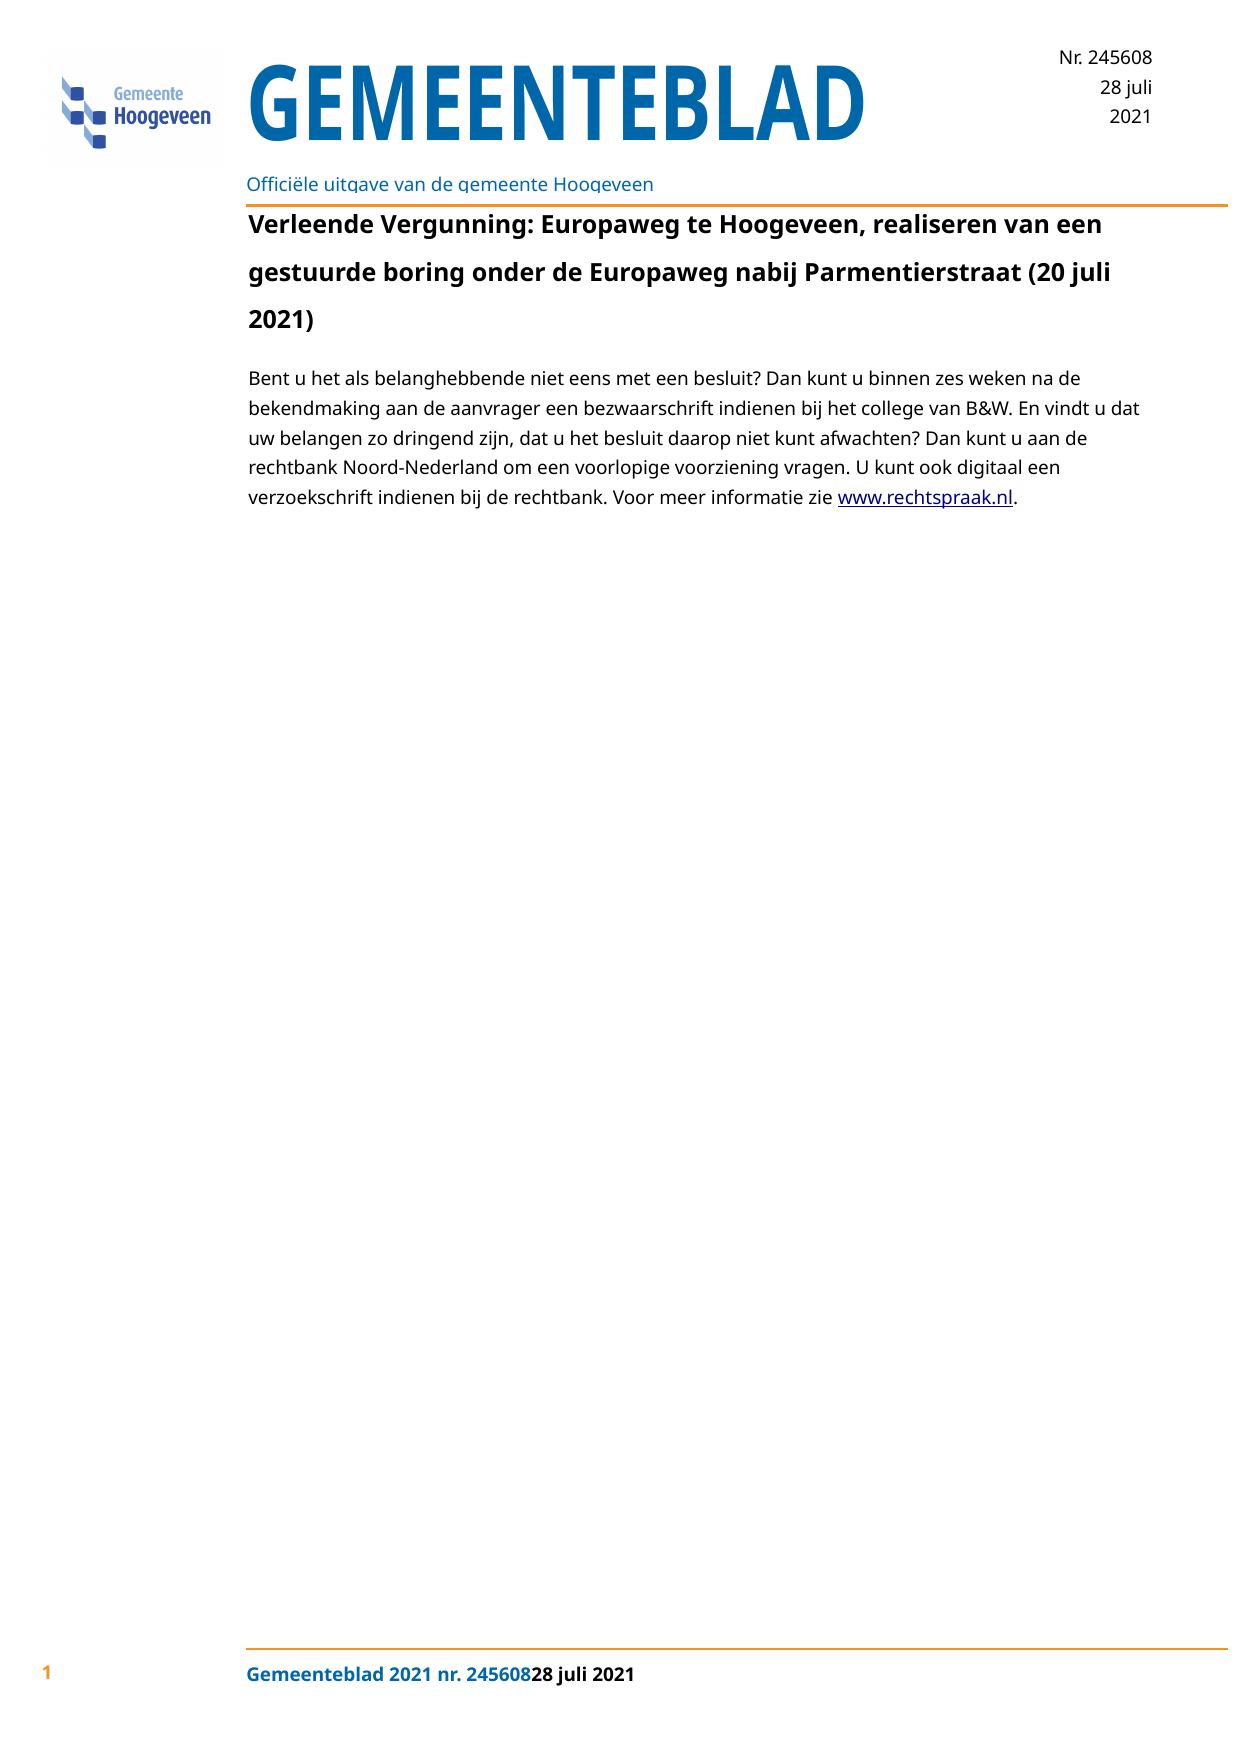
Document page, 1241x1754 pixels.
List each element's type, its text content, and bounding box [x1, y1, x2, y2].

picture [41, 47, 231, 172]
text Bent u het als belanghebbende niet eens met een besluit? Dan kunt u binnen zes weken na de bekendmaking aan de aanvrager een bezwaarschrift indienen bij het college van B&W. En vindt u dat uw belangen zo dringend zijn, dat u het besluit daarop niet kunt afwachten? Dan kunt u aan de rechtbank Noord-Nederland om een voorlopige voorziening vragen. U kunt ook digitaal een verzoekschrift indienen bij de rechtbank. Voor meer informatie zie www.rechtspraak.nl. [248, 366, 1152, 509]
text Verleende Vergunning: Europaweg te Hoogeveen, realiseren van een gestuurde boring onder de Europaweg nabij Parmentierstraat (20 juli 2021) [248, 207, 1152, 336]
